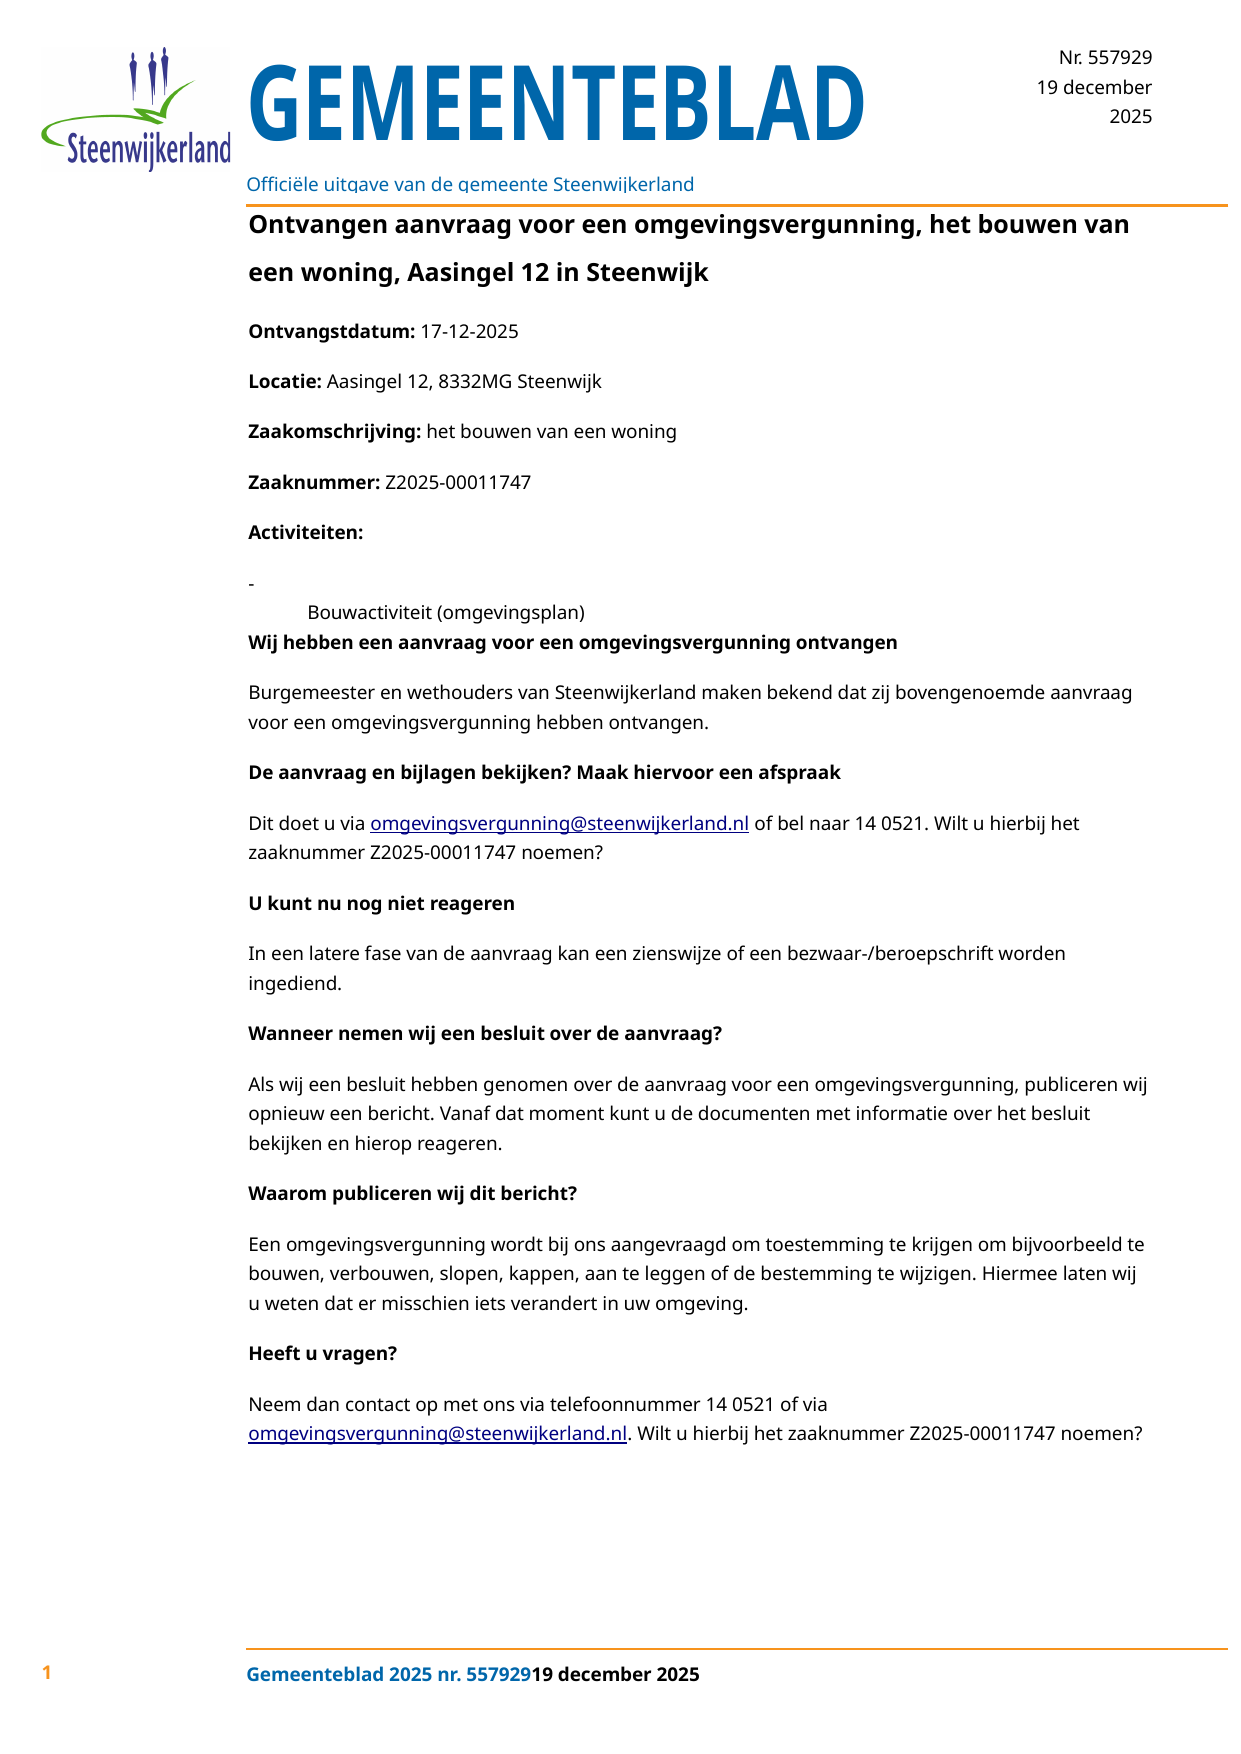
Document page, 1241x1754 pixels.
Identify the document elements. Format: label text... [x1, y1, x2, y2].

text Wij hebben een aanvraag voor een omgevingsvergunning ontvangen [248, 629, 1152, 655]
text Heeft u vragen? [248, 1340, 1152, 1366]
text Burgemeester en wethouders van Steenwijkerland maken bekend dat zij bovengenoemde aanvraag voor een omgevingsvergunning hebben ontvangen. [248, 679, 1152, 735]
text Ontvangstdatum: 17-12-2025 [248, 318, 1152, 344]
text Dit doet u via omgevingsvergunning@steenwijkerland.nl of bel naar 14 0521. Wilt u hierbij het zaaknummer Z2025-00011747 noemen? [248, 810, 1152, 865]
list Bouwactiviteit (omgevingsplan) [248, 599, 1152, 625]
text Neem dan contact op met ons via telefoonnummer 14 0521 of via omgevingsvergunning@steenwijkerland.nl. Wilt u hierbij het zaaknummer Z2025-00011747 noemen? [248, 1391, 1152, 1446]
text Zaakomschrijving: het bouwen van een woning [248, 419, 1152, 444]
text De aanvraag en bijlagen bekijken? Maak hiervoor een afspraak [248, 759, 1152, 785]
text Waarom publiceren wij dit bericht? [248, 1180, 1152, 1206]
text U kunt nu nog niet reageren [248, 890, 1152, 916]
text Een omgevingsvergunning wordt bij ons aangevraagd om toestemming te krijgen om bijvoorbeeld te bouwen, verbouwen, slopen, kappen, aan te leggen of de bestemming te wijzigen. Hiermee laten wij u weten dat er misschien iets verandert in uw omgeving. [248, 1231, 1152, 1316]
text Activiteiten: [248, 519, 1152, 545]
text Wanneer nemen wij een besluit over de aanvraag? [248, 1020, 1152, 1046]
text In een latere fase van de aanvraag kan een zienswijze of een bezwaar-/beroepschrift worden ingediend. [248, 940, 1152, 996]
text Ontvangen aanvraag voor een omgevingsvergunning, het bouwen van een woning, Aasingel 12 in Steenwijk [248, 207, 1152, 288]
picture [41, 47, 231, 172]
text Locatie: Aasingel 12, 8332MG Steenwijk [248, 368, 1152, 394]
text Zaaknummer: Z2025-00011747 [248, 469, 1152, 495]
text Als wij een besluit hebben genomen over de aanvraag voor een omgevingsvergunning, publiceren wij opnieuw een bericht. Vanaf dat moment kunt u de documenten met informatie over het besluit bekijken en hierop reageren. [248, 1071, 1152, 1156]
